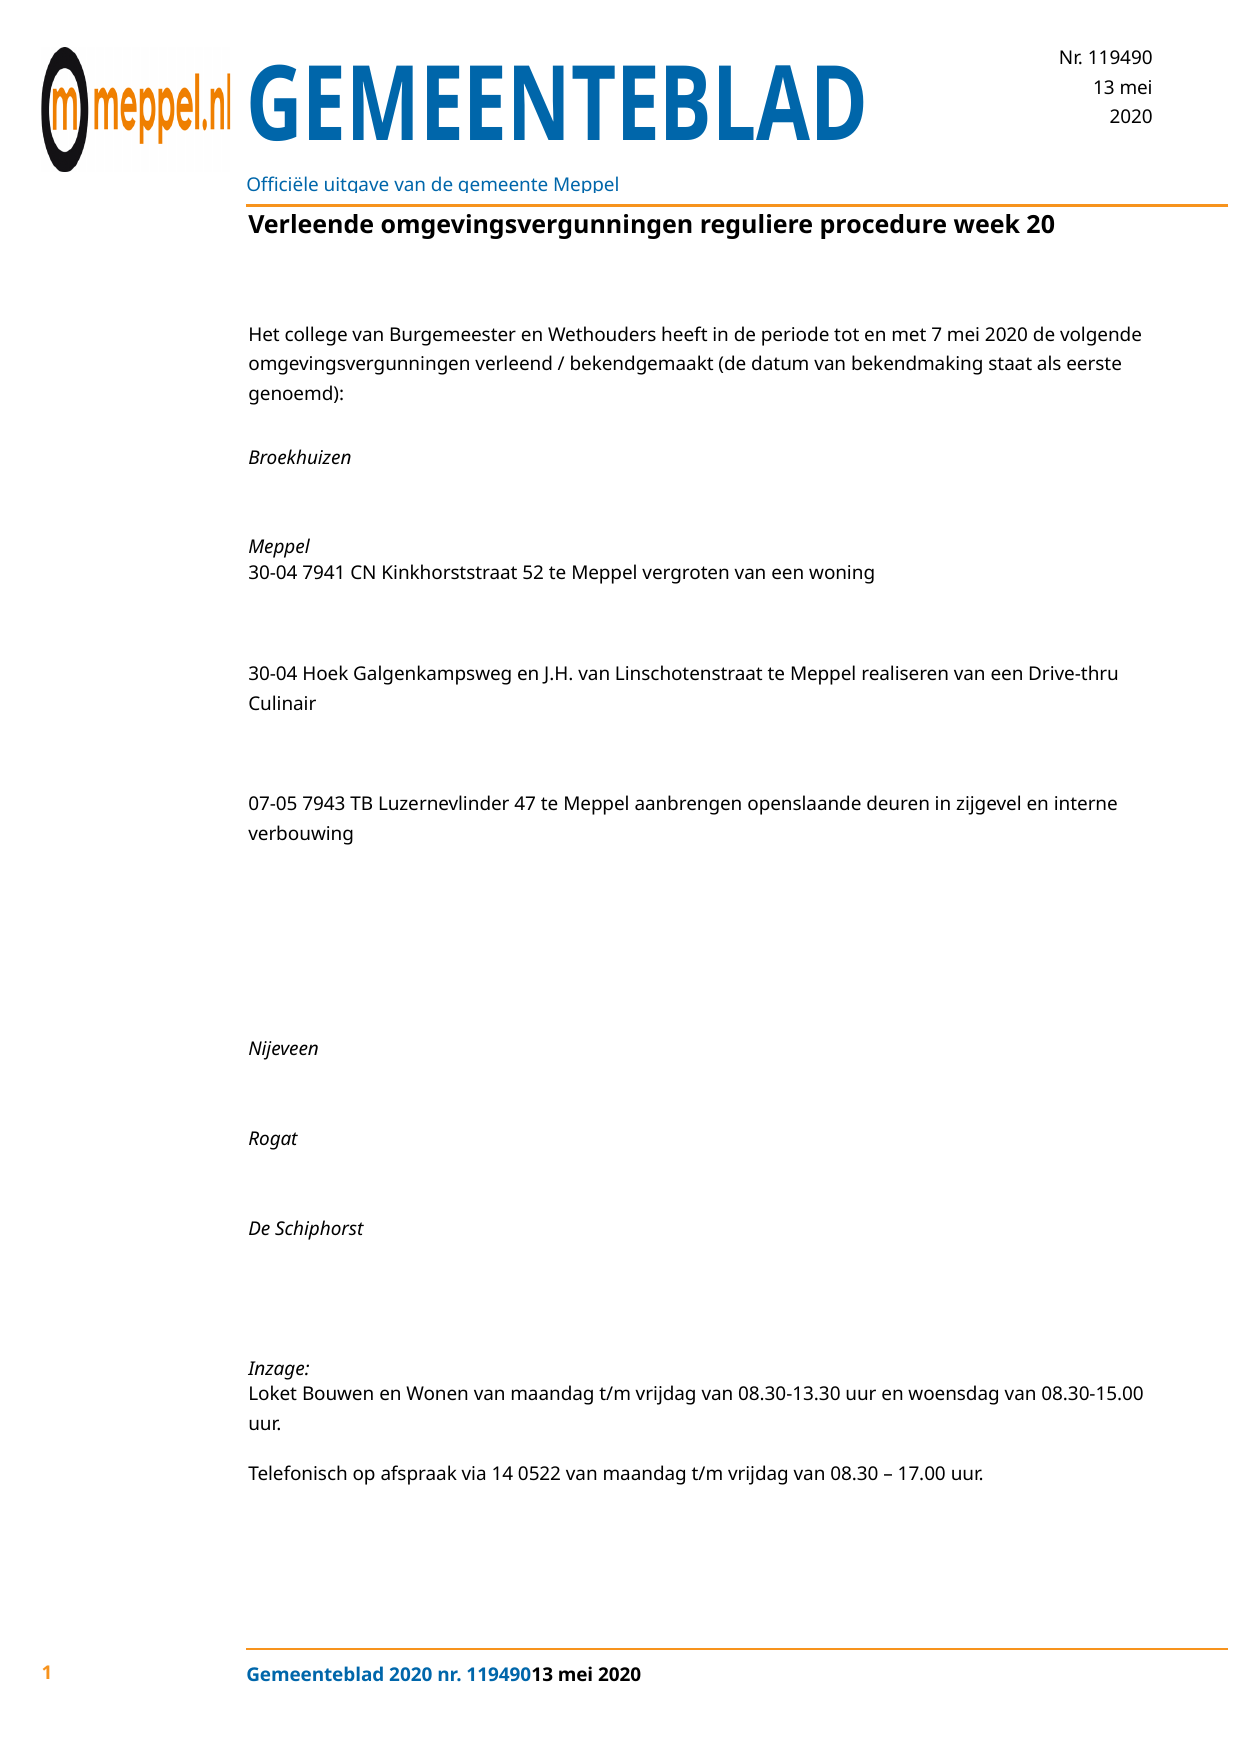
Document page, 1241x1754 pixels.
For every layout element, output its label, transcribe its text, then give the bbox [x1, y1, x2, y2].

text Rogat [248, 1125, 1152, 1151]
text Het college van Burgemeester en Wethouders heeft in de periode tot en met 7 mei 2020 de volgende omgevingsvergunningen verleend / bekendgemaakt (de datum van bekendmaking staat als eerste genoemd): [248, 321, 1152, 406]
text Broekhuizen [248, 444, 1152, 469]
text Telefonisch op afspraak via 14 0522 van maandag t/m vrijdag van 08.30 – 17.00 uur. [248, 1461, 1152, 1486]
text Meppel [248, 533, 1152, 559]
text Nijeveen [248, 1035, 1152, 1061]
text Inzage: [248, 1355, 1152, 1381]
text 30-04 Hoek Galgenkampsweg en J.H. van Linschotenstraat te Meppel realiseren van een Drive-thru Culinair [248, 660, 1152, 715]
text Loket Bouwen en Wonen van maandag t/m vrijdag van 08.30-13.30 uur en woensdag van 08.30-15.00 uur. [248, 1381, 1152, 1436]
text De Schiphorst [248, 1215, 1152, 1240]
picture [41, 47, 231, 172]
text 07-05 7943 TB Luzernevlinder 47 te Meppel aanbrengen openslaande deuren in zijgevel en interne verbouwing [248, 791, 1152, 846]
text 30-04 7941 CN Kinkhorststraat 52 te Meppel vergroten van een woning [248, 559, 1152, 585]
text Verleende omgevingsvergunningen reguliere procedure week 20 [248, 207, 1152, 241]
